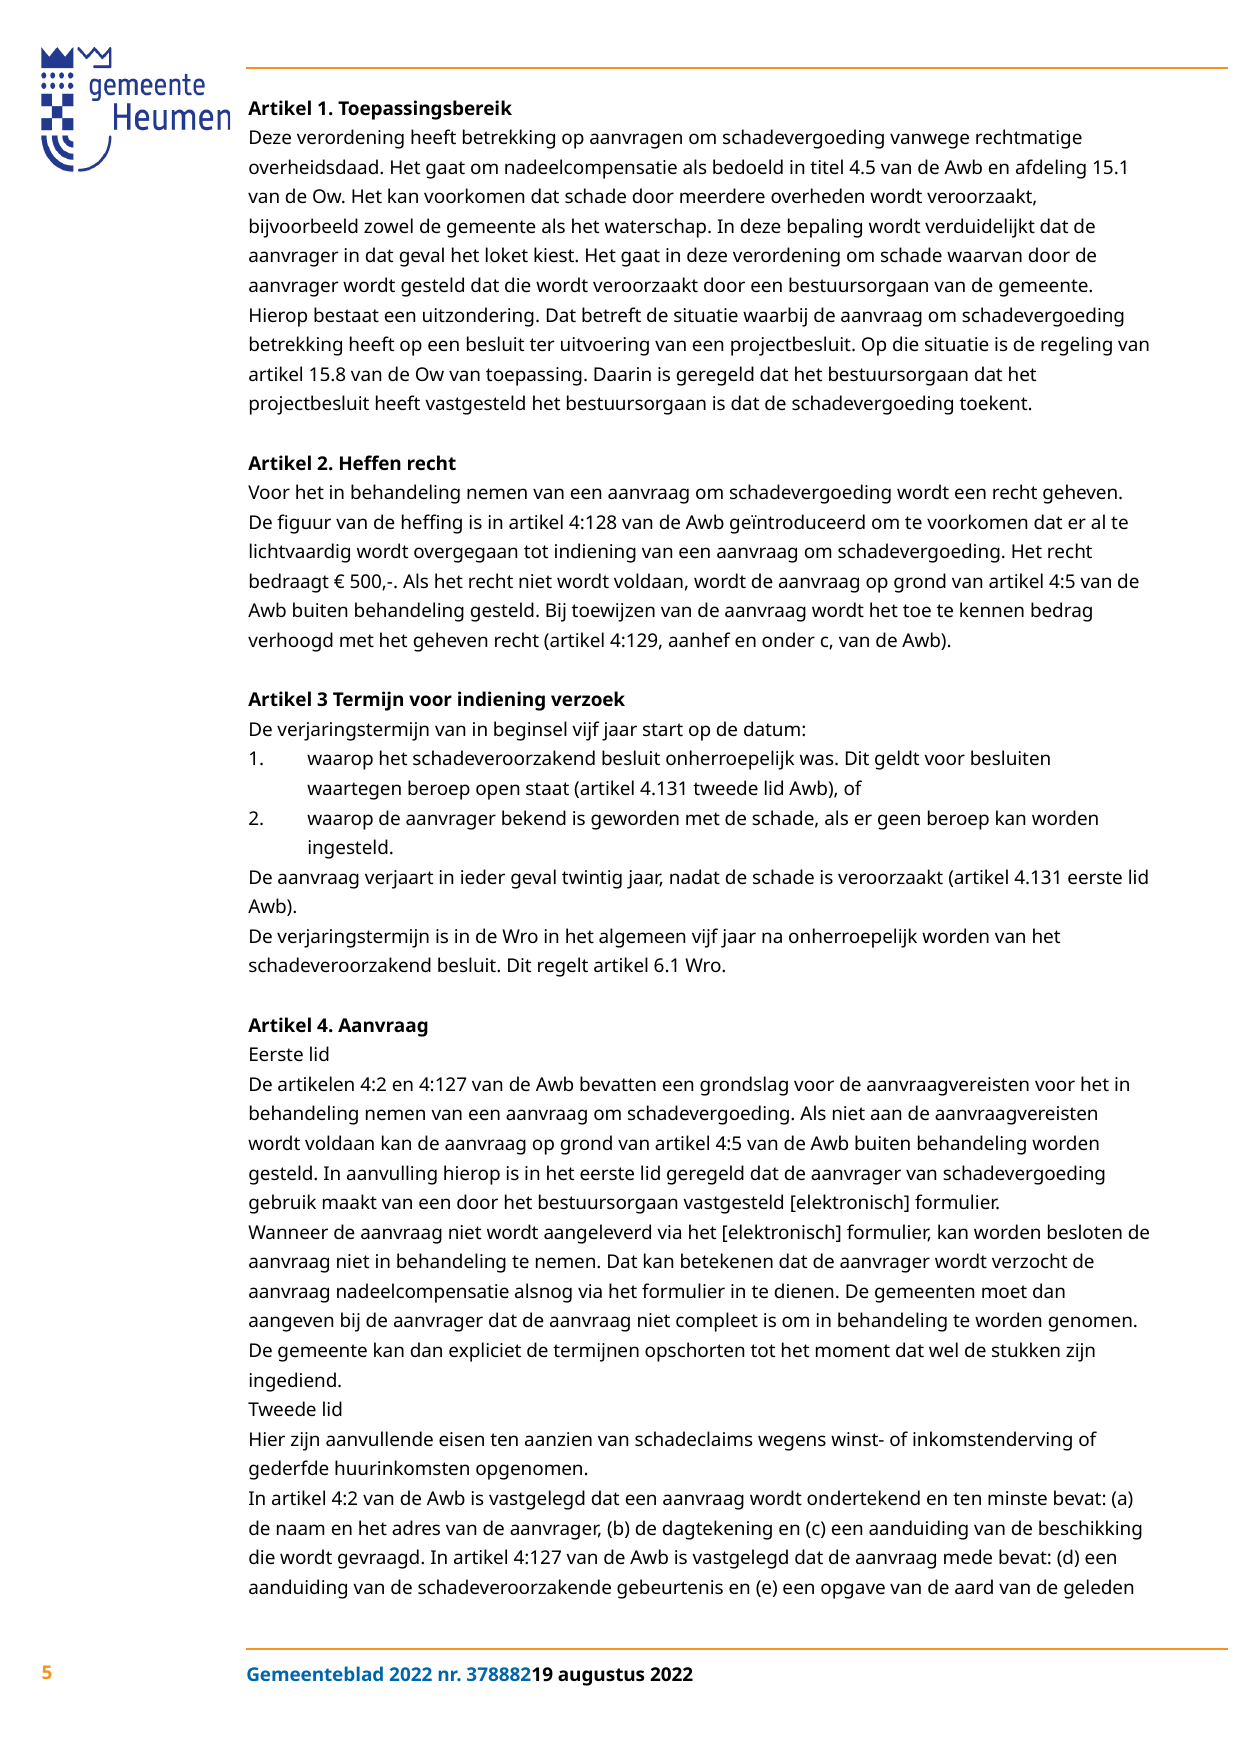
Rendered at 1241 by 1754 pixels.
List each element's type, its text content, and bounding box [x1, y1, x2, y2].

text Wanneer de aanvraag niet wordt aangeleverd via het [elektronisch] formulier, kan worden besloten de aanvraag niet in behandeling te nemen. Dat kan betekenen dat de aanvrager wordt verzocht de aanvraag nadeelcompensatie alsnog via het formulier in te dienen. De gemeenten moet dan aangeven bij de aanvrager dat de aanvraag niet compleet is om in behandeling te worden genomen. [248, 1219, 1152, 1333]
text Artikel 4. Aanvraag [248, 1012, 1152, 1038]
text De verjaringstermijn is in de Wro in het algemeen vijf jaar na onherroepelijk worden van het schadeveroorzakend besluit. Dit regelt artikel 6.1 Wro. [248, 923, 1152, 978]
text De aanvraag verjaart in ieder geval twintig jaar, nadat de schade is veroorzaakt (artikel 4.131 eerste lid Awb). [248, 864, 1152, 919]
text In artikel 4:2 van de Awb is vastgelegd dat een aanvraag wordt ondertekend en ten minste bevat: (a) de naam en het adres van de aanvrager, (b) de dagtekening en (c) een aanduiding van de beschikking die wordt gevraagd. In artikel 4:127 van de Awb is vastgelegd dat de aanvraag mede bevat: (d) een aanduiding van de schadeveroorzakende gebeurtenis en (e) een opgave van de aard van de geleden [248, 1485, 1152, 1600]
text Artikel 3 Termijn voor indiening verzoek [248, 686, 1152, 712]
text wordt voldaan kan de aanvraag op grond van artikel 4:5 van de Awb buiten behandeling worden gesteld. In aanvulling hierop is in het eerste lid geregeld dat de aanvrager van schadevergoeding gebruik maakt van een door het bestuursorgaan vastgesteld [elektronisch] formulier. [248, 1130, 1152, 1215]
text Eerste lid [248, 1041, 1152, 1067]
text De artikelen 4:2 en 4:127 van de Awb bevatten een grondslag voor de aanvraagvereisten voor het in behandeling nemen van een aanvraag om schadevergoeding. Als niet aan de aanvraagvereisten [248, 1071, 1152, 1126]
text De gemeente kan dan expliciet de termijnen opschorten tot het moment dat wel de stukken zijn ingediend. [248, 1337, 1152, 1393]
list waarop de aanvrager bekend is geworden met de schade, als er geen beroep kan worden ingesteld. [248, 805, 1152, 860]
picture [41, 47, 231, 172]
text Artikel 1. Toepassingsbereik [248, 95, 1152, 121]
text Awb buiten behandeling gesteld. Bij toewijzen van de aanvraag wordt het toe te kennen bedrag verhoogd met het geheven recht (artikel 4:129, aanhef en onder c, van de Awb). [248, 598, 1152, 653]
text Voor het in behandeling nemen van een aanvraag om schadevergoeding wordt een recht geheven. De figuur van de heffing is in artikel 4:128 van de Awb geïntroduceerd om te voorkomen dat er al te lichtvaardig wordt overgegaan tot indiening van een aanvraag om schadevergoeding. Het recht bedraagt € 500,-. Als het recht niet wordt voldaan, wordt de aanvraag op grond van artikel 4:5 van de [248, 479, 1152, 594]
text Artikel 2. Heffen recht [248, 450, 1152, 476]
text De verjaringstermijn van in beginsel vijf jaar start op de datum: [248, 716, 1152, 742]
text Hier zijn aanvullende eisen ten aanzien van schadeclaims wegens winst- of inkomstenderving of gederfde huurinkomsten opgenomen. [248, 1426, 1152, 1481]
text Tweede lid [248, 1396, 1152, 1422]
list waarop het schadeveroorzakend besluit onherroepelijk was. Dit geldt voor besluiten waartegen beroep open staat (artikel 4.131 tweede lid Awb), of [248, 746, 1152, 801]
text Deze verordening heeft betrekking op aanvragen om schadevergoeding vanwege rechtmatige overheidsdaad. Het gaat om nadeelcompensatie als bedoeld in titel 4.5 van de Awb en afdeling 15.1 van de Ow. Het kan voorkomen dat schade door meerdere overheden wordt veroorzaakt, bijvoorbeeld zowel de gemeente als het waterschap. In deze bepaling wordt verduidelijkt dat de aanvrager in dat geval het loket kiest. Het gaat in deze verordening om schade waarvan door de aanvrager wordt gesteld dat die wordt veroorzaakt door een bestuursorgaan van de gemeente. Hierop bestaat een uitzondering. Dat betreft de situatie waarbij de aanvraag om schadevergoeding betrekking heeft op een besluit ter uitvoering van een projectbesluit. Op die situatie is de regeling van artikel 15.8 van de Ow van toepassing. Daarin is geregeld dat het bestuursorgaan dat het projectbesluit heeft vastgesteld het bestuursorgaan is dat de schadevergoeding toekent. [248, 124, 1152, 416]
